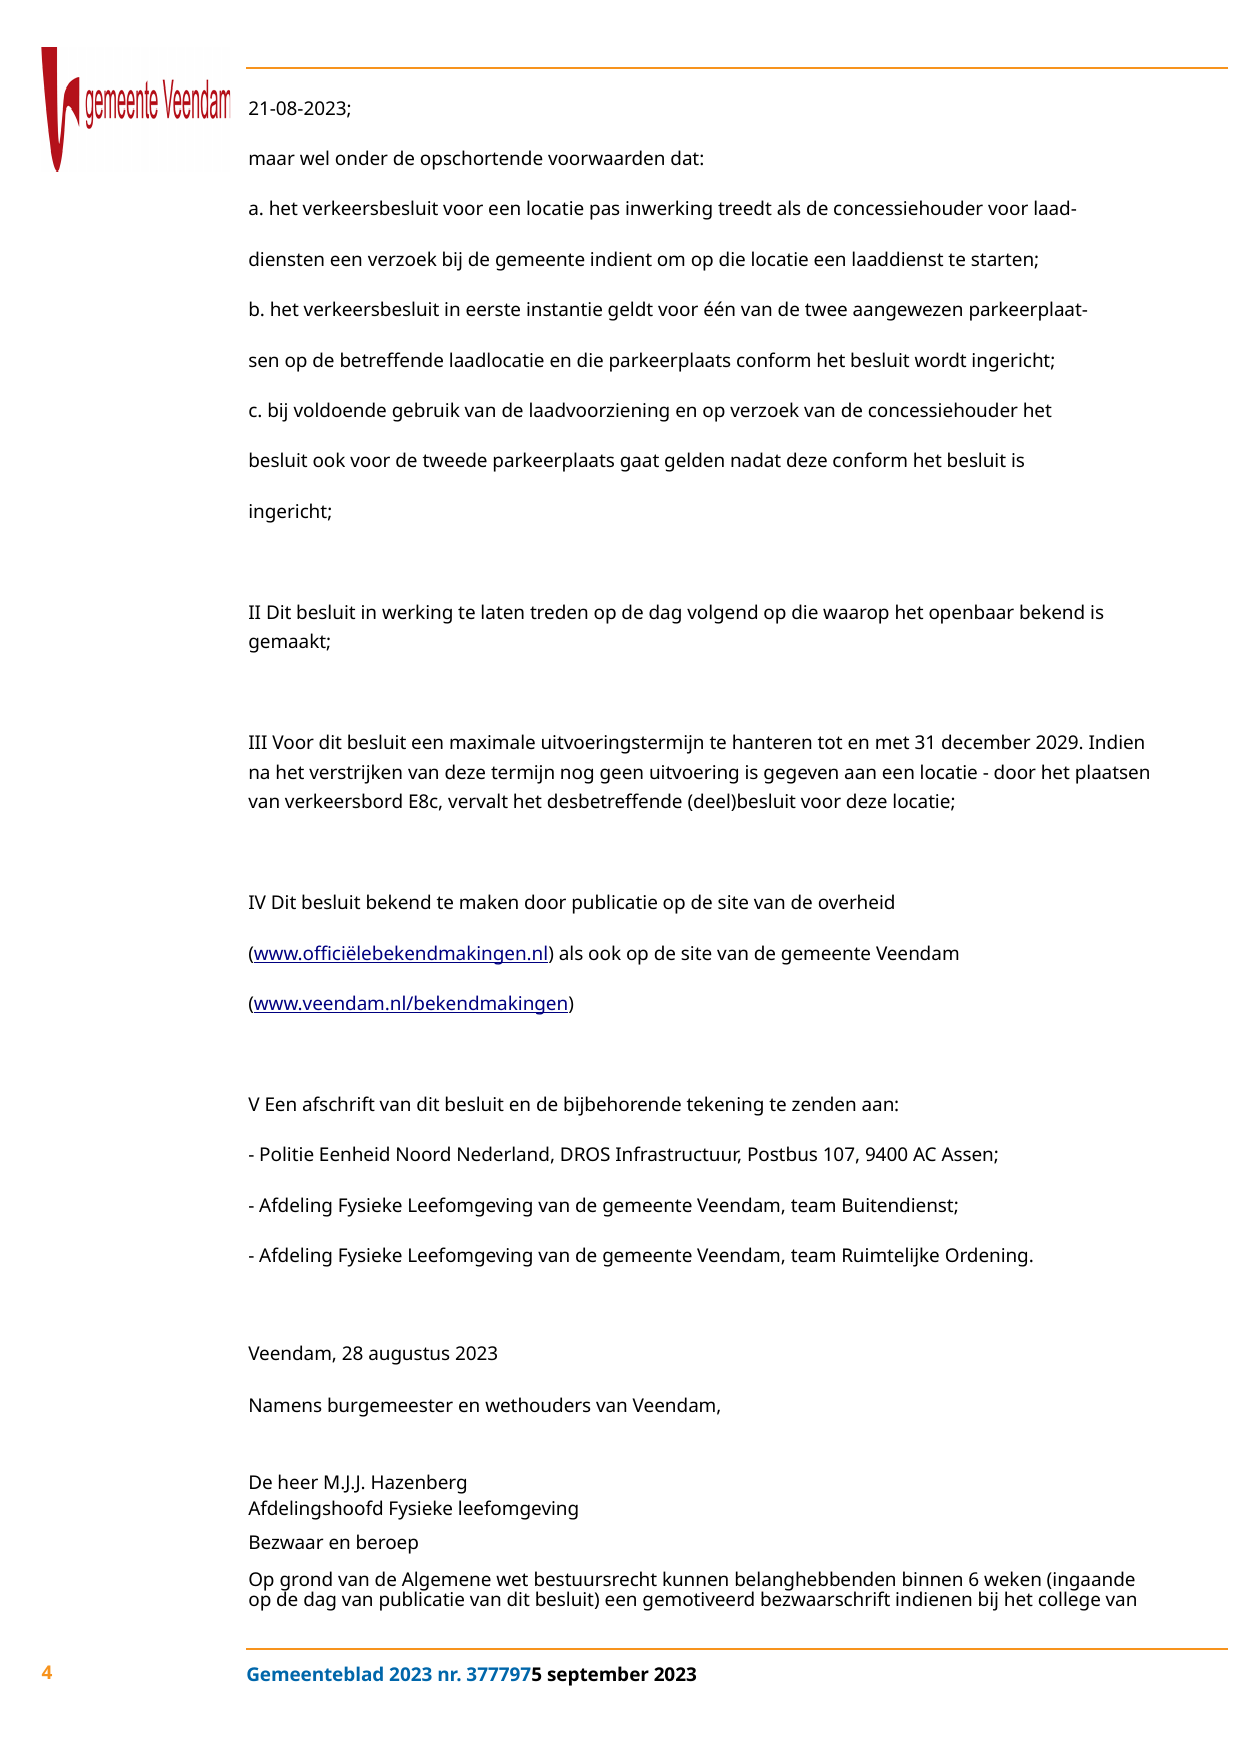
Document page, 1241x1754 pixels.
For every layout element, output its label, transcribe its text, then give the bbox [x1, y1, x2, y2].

text - Politie Eenheid Noord Nederland, DROS Infrastructuur, Postbus 107, 9400 AC Assen; [248, 1141, 1152, 1167]
text Veendam, 28 augustus 2023 [248, 1341, 1152, 1366]
text Op grond van de Algemene wet bestuursrecht kunnen belanghebbenden binnen 6 weken (ingaande op de dag van publicatie van dit besluit) een gemotiveerd bezwaarschrift indienen bij het college van [248, 1571, 1152, 1610]
text 21-08-2023; [248, 95, 1152, 121]
text ingericht; [248, 498, 1152, 524]
text De heer M.J.J. Hazenberg [248, 1469, 1152, 1495]
text sen op de betreffende laadlocatie en die parkeerplaats conform het besluit wordt ingericht; [248, 347, 1152, 373]
text - Afdeling Fysieke Leefomgeving van de gemeente Veendam, team Ruimtelijke Ordening. [248, 1242, 1152, 1268]
text II Dit besluit in werking te laten treden op de dag volgend op die waarop het openbaar bekend is gemaakt; [248, 599, 1152, 654]
text a. het verkeersbesluit voor een locatie pas inwerking treedt als de concessiehouder voor laad- [248, 196, 1152, 221]
text IV Dit besluit bekend te maken door publicatie op de site van de overheid [248, 889, 1152, 915]
text (www.veendam.nl/bekendmakingen) [248, 990, 1152, 1016]
text V Een afschrift van dit besluit en de bijbehorende tekening te zenden aan: [248, 1091, 1152, 1117]
picture [41, 47, 231, 172]
text - Afdeling Fysieke Leefomgeving van de gemeente Veendam, team Buitendienst; [248, 1192, 1152, 1218]
text Bezwaar en beroep [248, 1534, 1152, 1553]
text b. het verkeersbesluit in eerste instantie geldt voor één van de twee aangewezen parkeerplaat- [248, 296, 1152, 322]
text diensten een verzoek bij de gemeente indient om op die locatie een laaddienst te starten; [248, 246, 1152, 272]
text c. bij voldoende gebruik van de laadvoorziening en op verzoek van de concessiehouder het [248, 397, 1152, 423]
text besluit ook voor de tweede parkeerplaats gaat gelden nadat deze conform het besluit is [248, 448, 1152, 473]
text maar wel onder de opschortende voorwaarden dat: [248, 145, 1152, 171]
text Namens burgemeester en wethouders van Veendam, [248, 1392, 1152, 1418]
text III Voor dit besluit een maximale uitvoeringstermijn te hanteren tot en met 31 december 2029. Indien na het verstrijken van deze termijn nog geen uitvoering is gegeven aan een locatie - door het plaatsen van verkeersbord E8c, vervalt het desbetreffende (deel)besluit voor deze locatie; [248, 729, 1152, 814]
text Afdelingshoofd Fysieke leefomgeving [248, 1495, 1152, 1521]
text (www.officiëlebekendmakingen.nl) als ook op de site van de gemeente Veendam [248, 940, 1152, 966]
